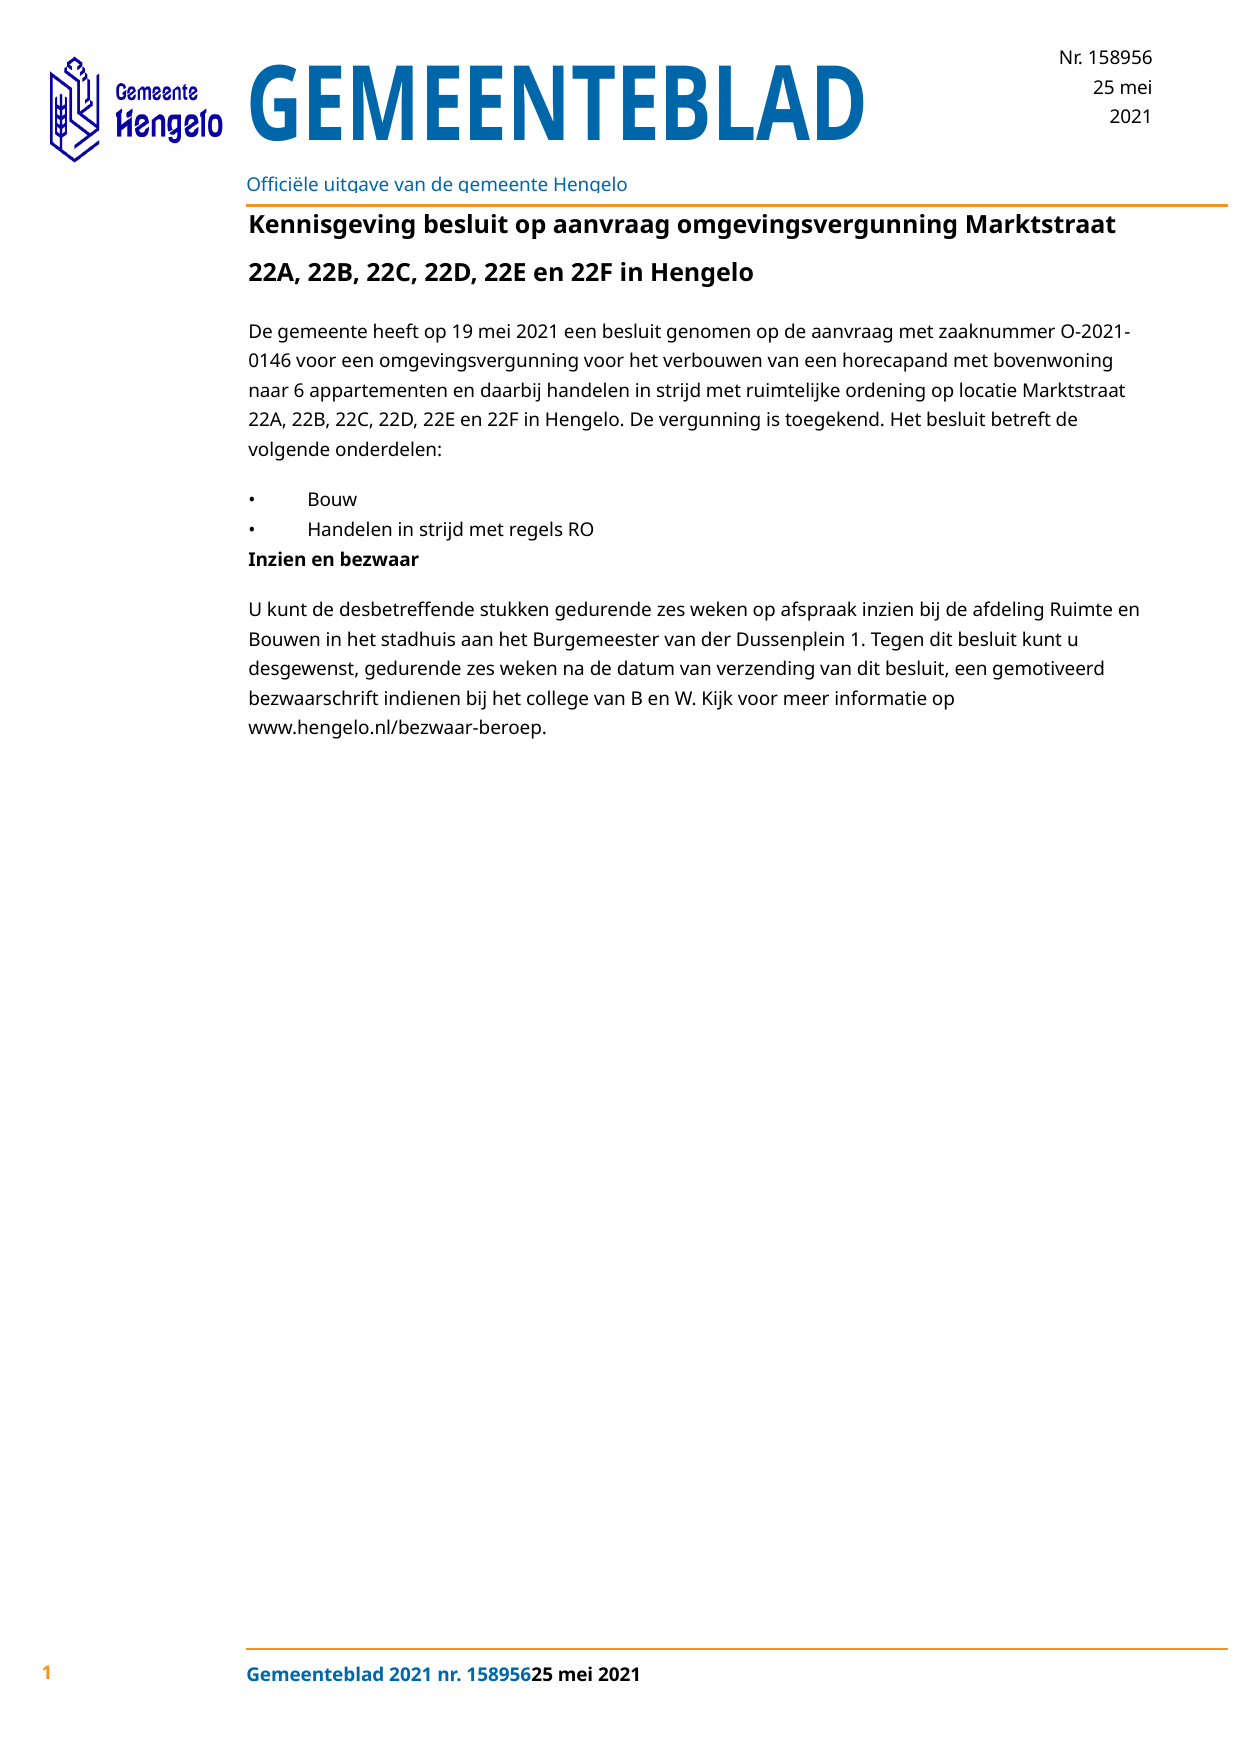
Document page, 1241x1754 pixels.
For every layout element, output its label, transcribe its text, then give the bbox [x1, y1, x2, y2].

list Bouw [248, 487, 1152, 512]
list Handelen in strijd met regels RO [248, 516, 1152, 542]
picture [41, 47, 231, 172]
text De gemeente heeft op 19 mei 2021 een besluit genomen op de aanvraag met zaaknummer O-2021-0146 voor een omgevingsvergunning voor het verbouwen van een horecapand met bovenwoning naar 6 appartementen en daarbij handelen in strijd met ruimtelijke ordening op locatie Marktstraat 22A, 22B, 22C, 22D, 22E en 22F in Hengelo. De vergunning is toegekend. Het besluit betreft de volgende onderdelen: [248, 318, 1152, 462]
text U kunt de desbetreffende stukken gedurende zes weken op afspraak inzien bij de afdeling Ruimte en Bouwen in het stadhuis aan het Burgemeester van der Dussenplein 1. Tegen dit besluit kunt u desgewenst, gedurende zes weken na de datum van verzending van dit besluit, een gemotiveerd bezwaarschrift indienen bij het college van B en W. Kijk voor meer informatie op www.hengelo.nl/bezwaar-beroep. [248, 596, 1152, 740]
text Kennisgeving besluit op aanvraag omgevingsvergunning Marktstraat 22A, 22B, 22C, 22D, 22E en 22F in Hengelo [248, 207, 1152, 288]
text Inzien en bezwaar [248, 546, 1152, 572]
